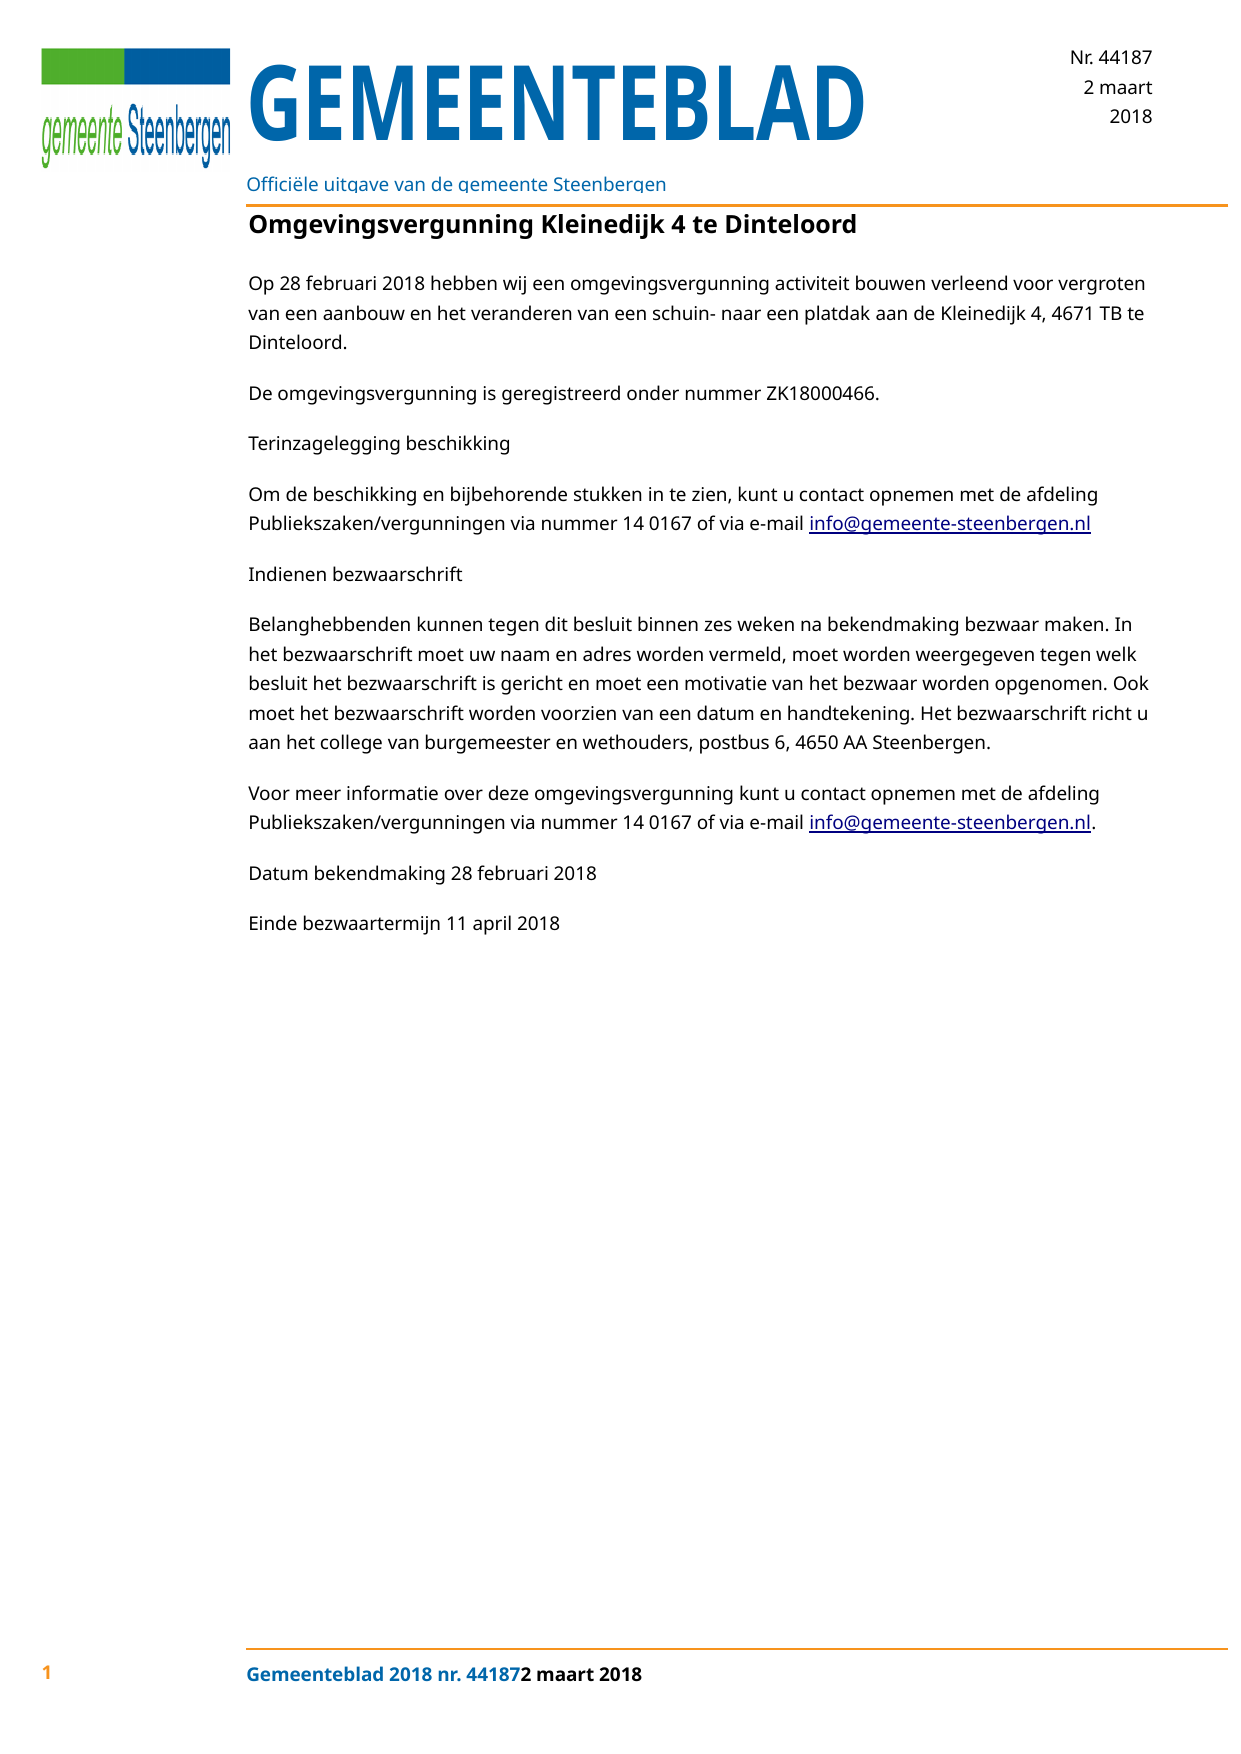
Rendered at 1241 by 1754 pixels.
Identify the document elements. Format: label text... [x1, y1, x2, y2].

text Omgevingsvergunning Kleinedijk 4 te Dinteloord [248, 207, 1152, 241]
text Indienen bezwaarschrift [248, 561, 1152, 586]
text Om de beschikking en bijbehorende stukken in te zien, kunt u contact opnemen met de afdeling Publiekszaken/vergunningen via nummer 14 0167 of via e-mail info@gemeente-steenbergen.nl [248, 481, 1152, 536]
text Voor meer informatie over deze omgevingsvergunning kunt u contact opnemen met de afdeling Publiekszaken/vergunningen via nummer 14 0167 of via e-mail info@gemeente-steenbergen.nl. [248, 780, 1152, 835]
text De omgevingsvergunning is geregistreerd onder nummer ZK18000466. [248, 380, 1152, 406]
text Terinzagelegging beschikking [248, 430, 1152, 456]
text Datum bekendmaking 28 februari 2018 [248, 860, 1152, 886]
picture [41, 47, 231, 172]
text Einde bezwaartermijn 11 april 2018 [248, 910, 1152, 936]
text Op 28 februari 2018 hebben wij een omgevingsvergunning activiteit bouwen verleend voor vergroten van een aanbouw en het veranderen van een schuin- naar een platdak aan de Kleinedijk 4, 4671 TB te Dinteloord. [248, 270, 1152, 355]
text Belanghebbenden kunnen tegen dit besluit binnen zes weken na bekendmaking bezwaar maken. In het bezwaarschrift moet uw naam en adres worden vermeld, moet worden weergegeven tegen welk besluit het bezwaarschrift is gericht en moet een motivatie van het bezwaar worden opgenomen. Ook moet het bezwaarschrift worden voorzien van een datum en handtekening. Het bezwaarschrift richt u aan het college van burgemeester en wethouders, postbus 6, 4650 AA Steenbergen. [248, 611, 1152, 755]
